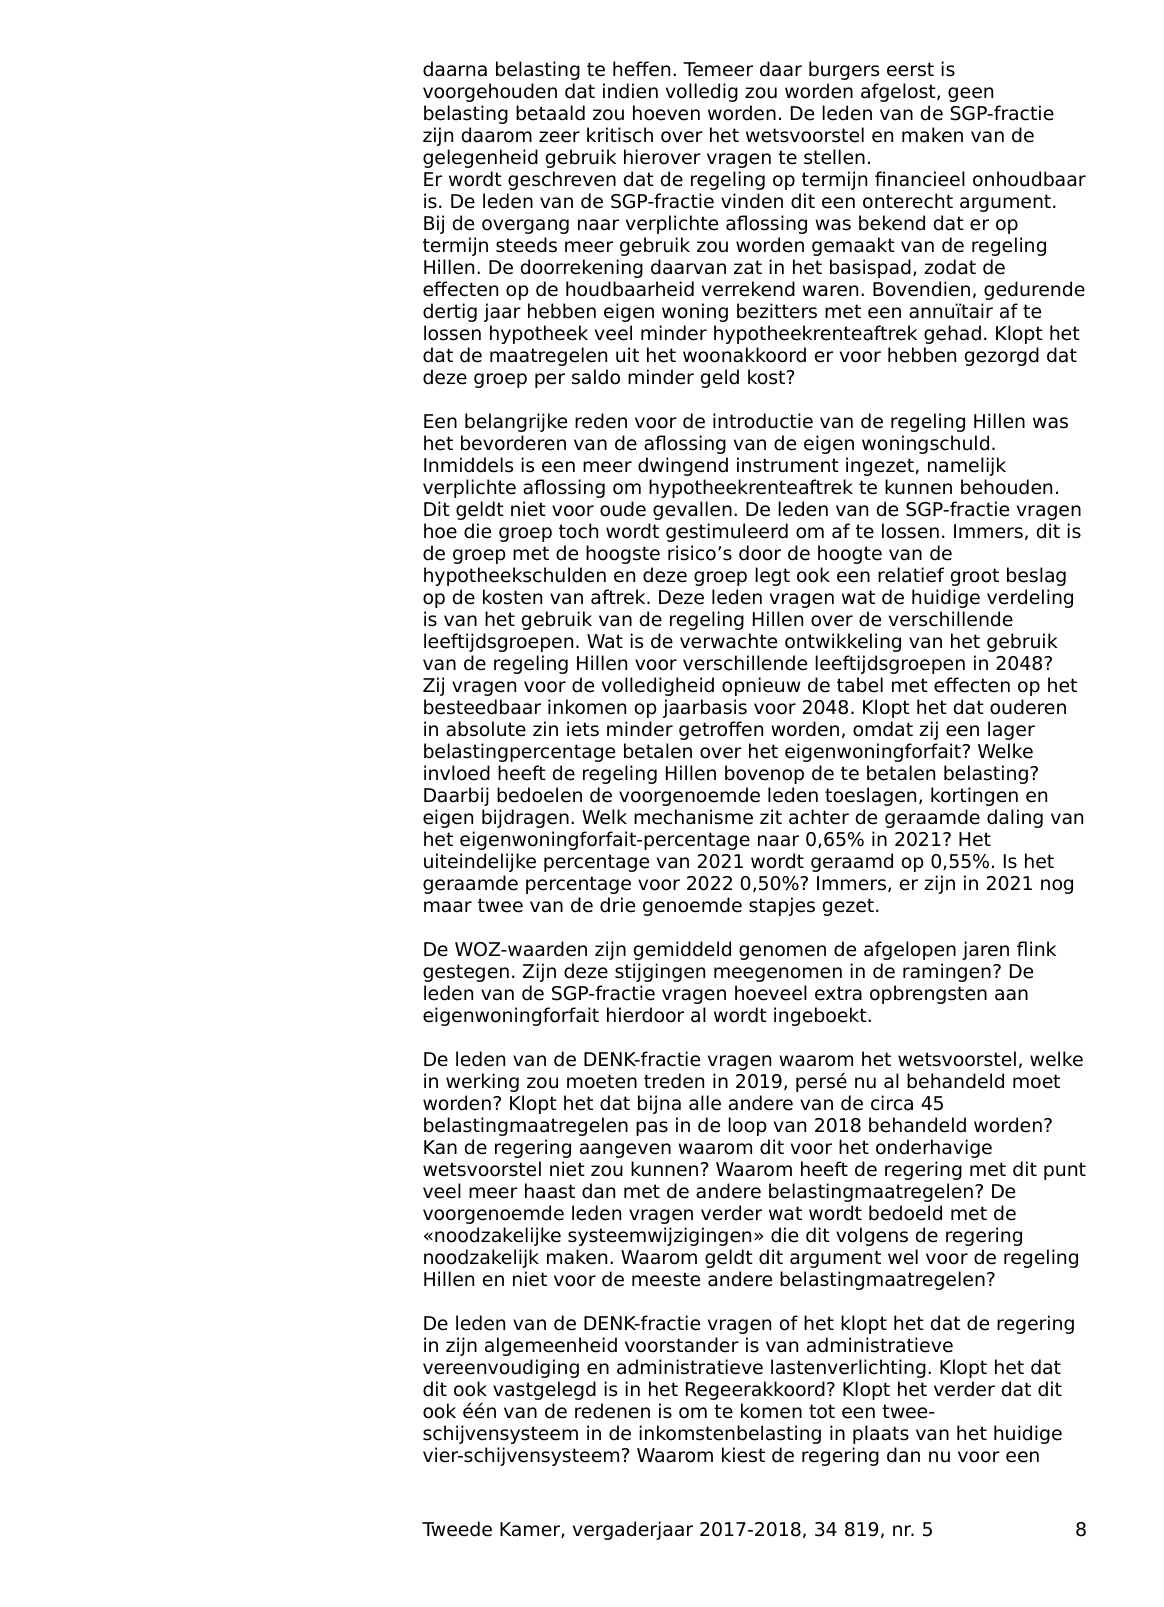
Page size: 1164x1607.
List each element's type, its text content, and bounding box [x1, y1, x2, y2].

text Er wordt geschreven dat de regeling op termijn financieel onhoudbaar is. De leden van de SGP-fractie vinden dit een onterecht argument. Bij de overgang naar verplichte aflossing was bekend dat er op termijn steeds meer gebruik zou worden gemaakt van de regeling Hillen. De doorrekening daarvan zat in het basispad, zodat de effecten op de houdbaarheid verrekend waren. Bovendien, gedurende dertig jaar hebben eigen woning bezitters met een annuïtair af te lossen hypotheek veel minder hypotheekrenteaftrek gehad. Klopt het dat de maatregelen uit het woonakkoord er voor hebben gezorgd dat deze groep per saldo minder geld kost? [422, 169, 1087, 389]
text De leden van de DENK-fractie vragen waarom het wetsvoorstel, welke in werking zou moeten treden in 2019, persé nu al behandeld moet worden? Klopt het dat bijna alle andere van de circa 45 belastingmaatregelen pas in de loop van 2018 behandeld worden? Kan de regering aangeven waarom dit voor het onderhavige wetsvoorstel niet zou kunnen? Waarom heeft de regering met dit punt veel meer haast dan met de andere belastingmaatregelen? De voorgenoemde leden vragen verder wat wordt bedoeld met de «noodzakelijke systeemwijzigingen» die dit volgens de regering noodzakelijk maken. Waarom geldt dit argument wel voor de regeling Hillen en niet voor de meeste andere belastingmaatregelen? [422, 1049, 1087, 1291]
text Zij vragen voor de volledigheid opnieuw de tabel met effecten op het besteedbaar inkomen op jaarbasis voor 2048. Klopt het dat ouderen in absolute zin iets minder getroffen worden, omdat zij een lager belastingpercentage betalen over het eigenwoningforfait? Welke invloed heeft de regeling Hillen bovenop de te betalen belasting? Daarbij bedoelen de voorgenoemde leden toeslagen, kortingen en eigen bijdragen. Welk mechanisme zit achter de geraamde daling van het eigenwoningforfait-percentage naar 0,65% in 2021? Het uiteindelijke percentage van 2021 wordt geraamd op 0,55%. Is het geraamde percentage voor 2022 0,50%? Immers, er zijn in 2021 nog maar twee van de drie genoemde stapjes gezet. [422, 675, 1087, 916]
text Een belangrijke reden voor de introductie van de regeling Hillen was het bevorderen van de aflossing van de eigen woningschuld. Inmiddels is een meer dwingend instrument ingezet, namelijk verplichte aflossing om hypotheekrenteaftrek te kunnen behouden. Dit geldt niet voor oude gevallen. De leden van de SGP-fractie vragen hoe die groep toch wordt gestimuleerd om af te lossen. Immers, dit is de groep met de hoogste risico’s door de hoogte van de hypotheekschulden en deze groep legt ook een relatief groot beslag op de kosten van aftrek. Deze leden vragen wat de huidige verdeling is van het gebruik van de regeling Hillen over de verschillende leeftijdsgroepen. Wat is de verwachte ontwikkeling van het gebruik van de regeling Hillen voor verschillende leeftijdsgroepen in 2048? [422, 411, 1087, 675]
text De leden van de DENK-fractie vragen of het klopt het dat de regering in zijn algemeenheid voorstander is van administratieve vereenvoudiging en administratieve lastenverlichting. Klopt het dat dit ook vastgelegd is in het Regeerakkoord? Klopt het verder dat dit ook één van de redenen is om te komen tot een twee-schijvensysteem in de inkomstenbelasting in plaats van het huidige vier-schijvensysteem? Waarom kiest de regering dan nu voor een [422, 1313, 1087, 1467]
text De WOZ-waarden zijn gemiddeld genomen de afgelopen jaren flink gestegen. Zijn deze stijgingen meegenomen in de ramingen? De leden van de SGP-fractie vragen hoeveel extra opbrengsten aan eigenwoningforfait hierdoor al wordt ingeboekt. [422, 939, 1087, 1027]
text daarna belasting te heffen. Temeer daar burgers eerst is voorgehouden dat indien volledig zou worden afgelost, geen belasting betaald zou hoeven worden. De leden van de SGP-fractie zijn daarom zeer kritisch over het wetsvoorstel en maken van de gelegenheid gebruik hierover vragen te stellen. [422, 59, 1087, 169]
